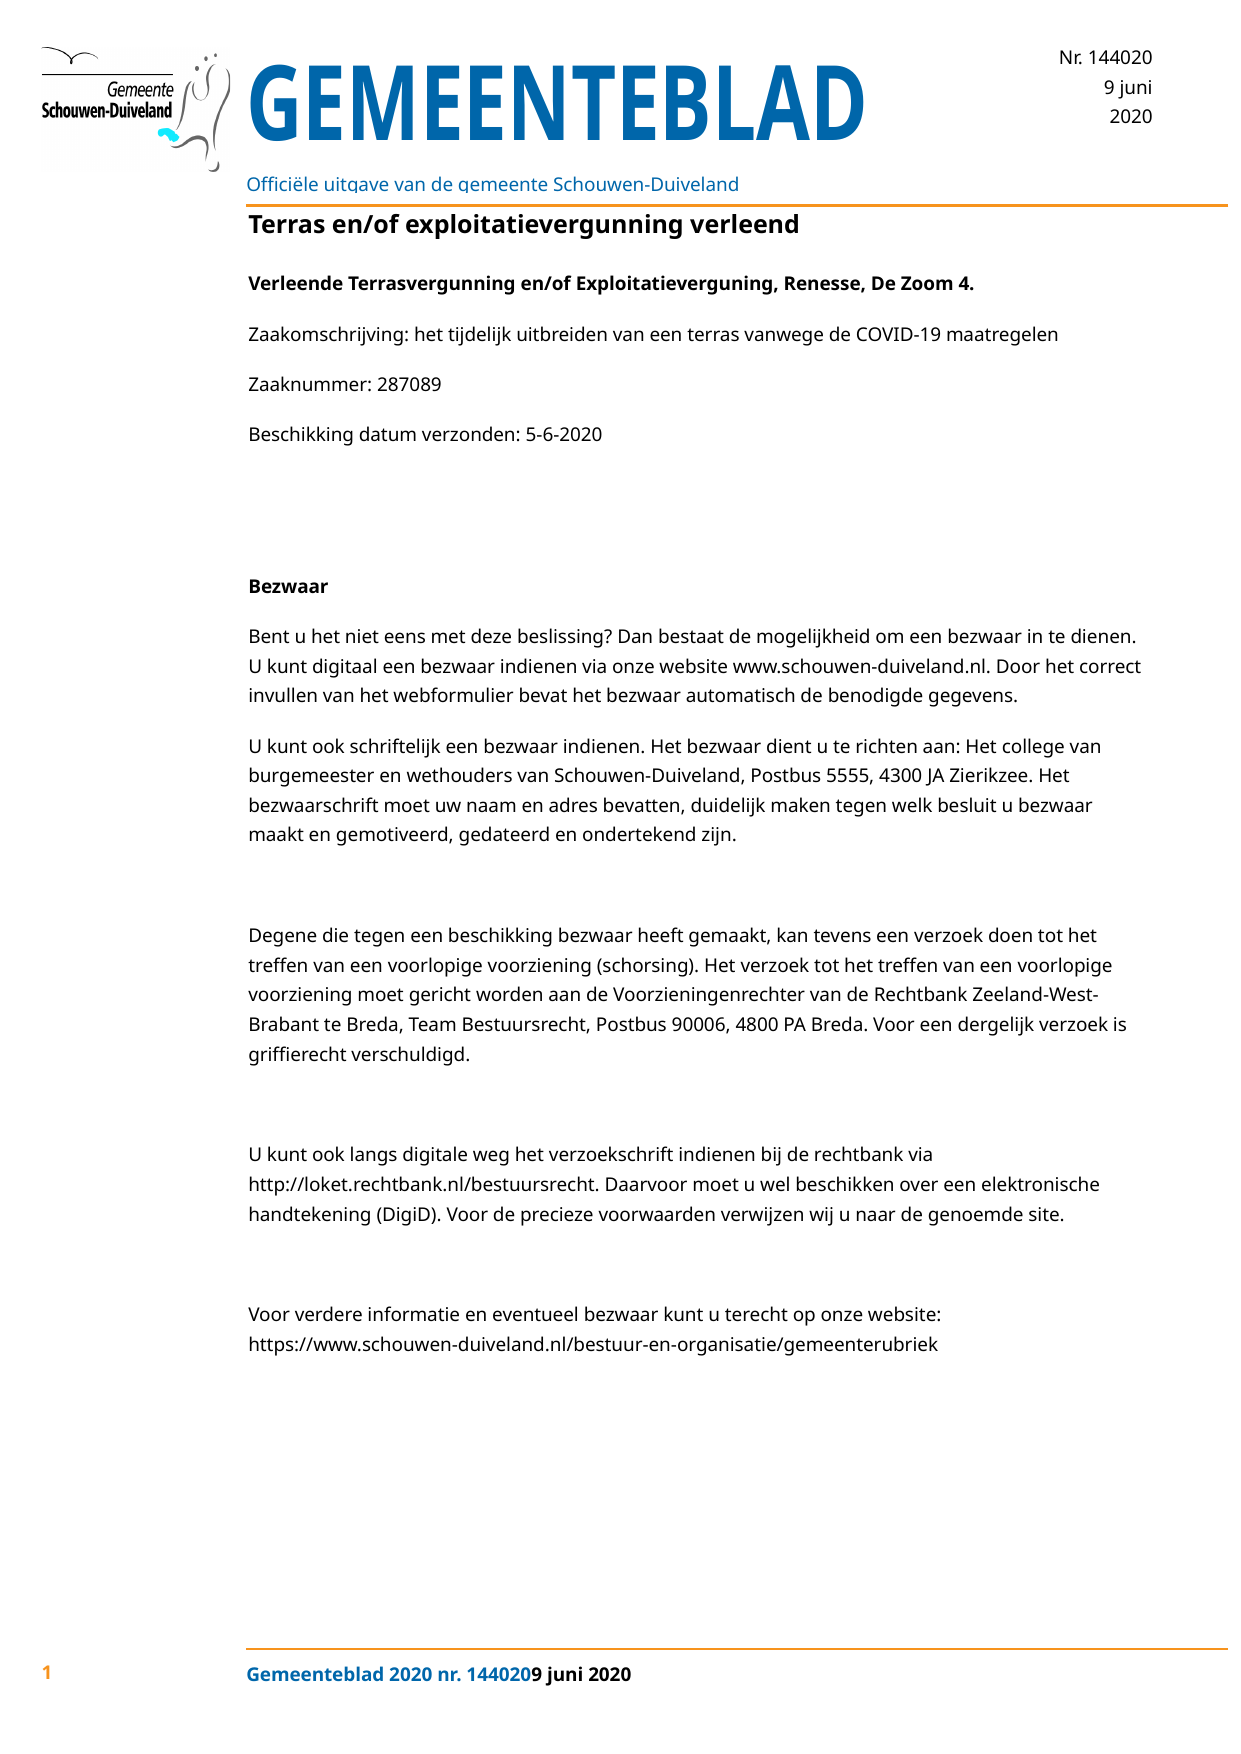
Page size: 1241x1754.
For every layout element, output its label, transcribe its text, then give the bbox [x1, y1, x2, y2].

text Voor verdere informatie en eventueel bezwaar kunt u terecht op onze website: https://www.schouwen-duiveland.nl/bestuur-en-organisatie/gemeenterubriek [248, 1302, 1152, 1357]
text Bezwaar [248, 573, 1152, 598]
text Beschikking datum verzonden: 5-6-2020 [248, 422, 1152, 447]
picture [41, 47, 231, 172]
text Degene die tegen een beschikking bezwaar heeft gemaakt, kan tevens een verzoek doen tot het treffen van een voorlopige voorziening (schorsing). Het verzoek tot het treffen van een voorlopige voorziening moet gericht worden aan de Voorzieningenrechter van de Rechtbank Zeeland-West-Brabant te Breda, Team Bestuursrecht, Postbus 90006, 4800 PA Breda. Voor een dergelijk verzoek is griffierecht verschuldigd. [248, 922, 1152, 1066]
text Terras en/of exploitatievergunning verleend [248, 207, 1152, 241]
text Zaakomschrijving: het tijdelijk uitbreiden van een terras vanwege de COVID-19 maatregelen [248, 321, 1152, 346]
text U kunt ook schriftelijk een bezwaar indienen. Het bezwaar dient u te richten aan: Het college van burgemeester en wethouders van Schouwen-Duiveland, Postbus 5555, 4300 JA Zierikzee. Het bezwaarschrift moet uw naam en adres bevatten, duidelijk maken tegen welk besluit u bezwaar maakt en gemotiveerd, gedateerd en ondertekend zijn. [248, 733, 1152, 847]
text Zaaknummer: 287089 [248, 371, 1152, 397]
text Bent u het niet eens met deze beslissing? Dan bestaat de mogelijkheid om een bezwaar in te dienen. U kunt digitaal een bezwaar indienen via onze website www.schouwen-duiveland.nl. Door het correct invullen van het webformulier bevat het bezwaar automatisch de benodigde gegevens. [248, 623, 1152, 708]
text U kunt ook langs digitale weg het verzoekschrift indienen bij de rechtbank via http://loket.rechtbank.nl/bestuursrecht. Daarvoor moet u wel beschikken over een elektronische handtekening (DigiD). Voor de precieze voorwaarden verwijzen wij u naar de genoemde site. [248, 1142, 1152, 1226]
text Verleende Terrasvergunning en/of Exploitatieverguning, Renesse, De Zoom 4. [248, 270, 1152, 296]
